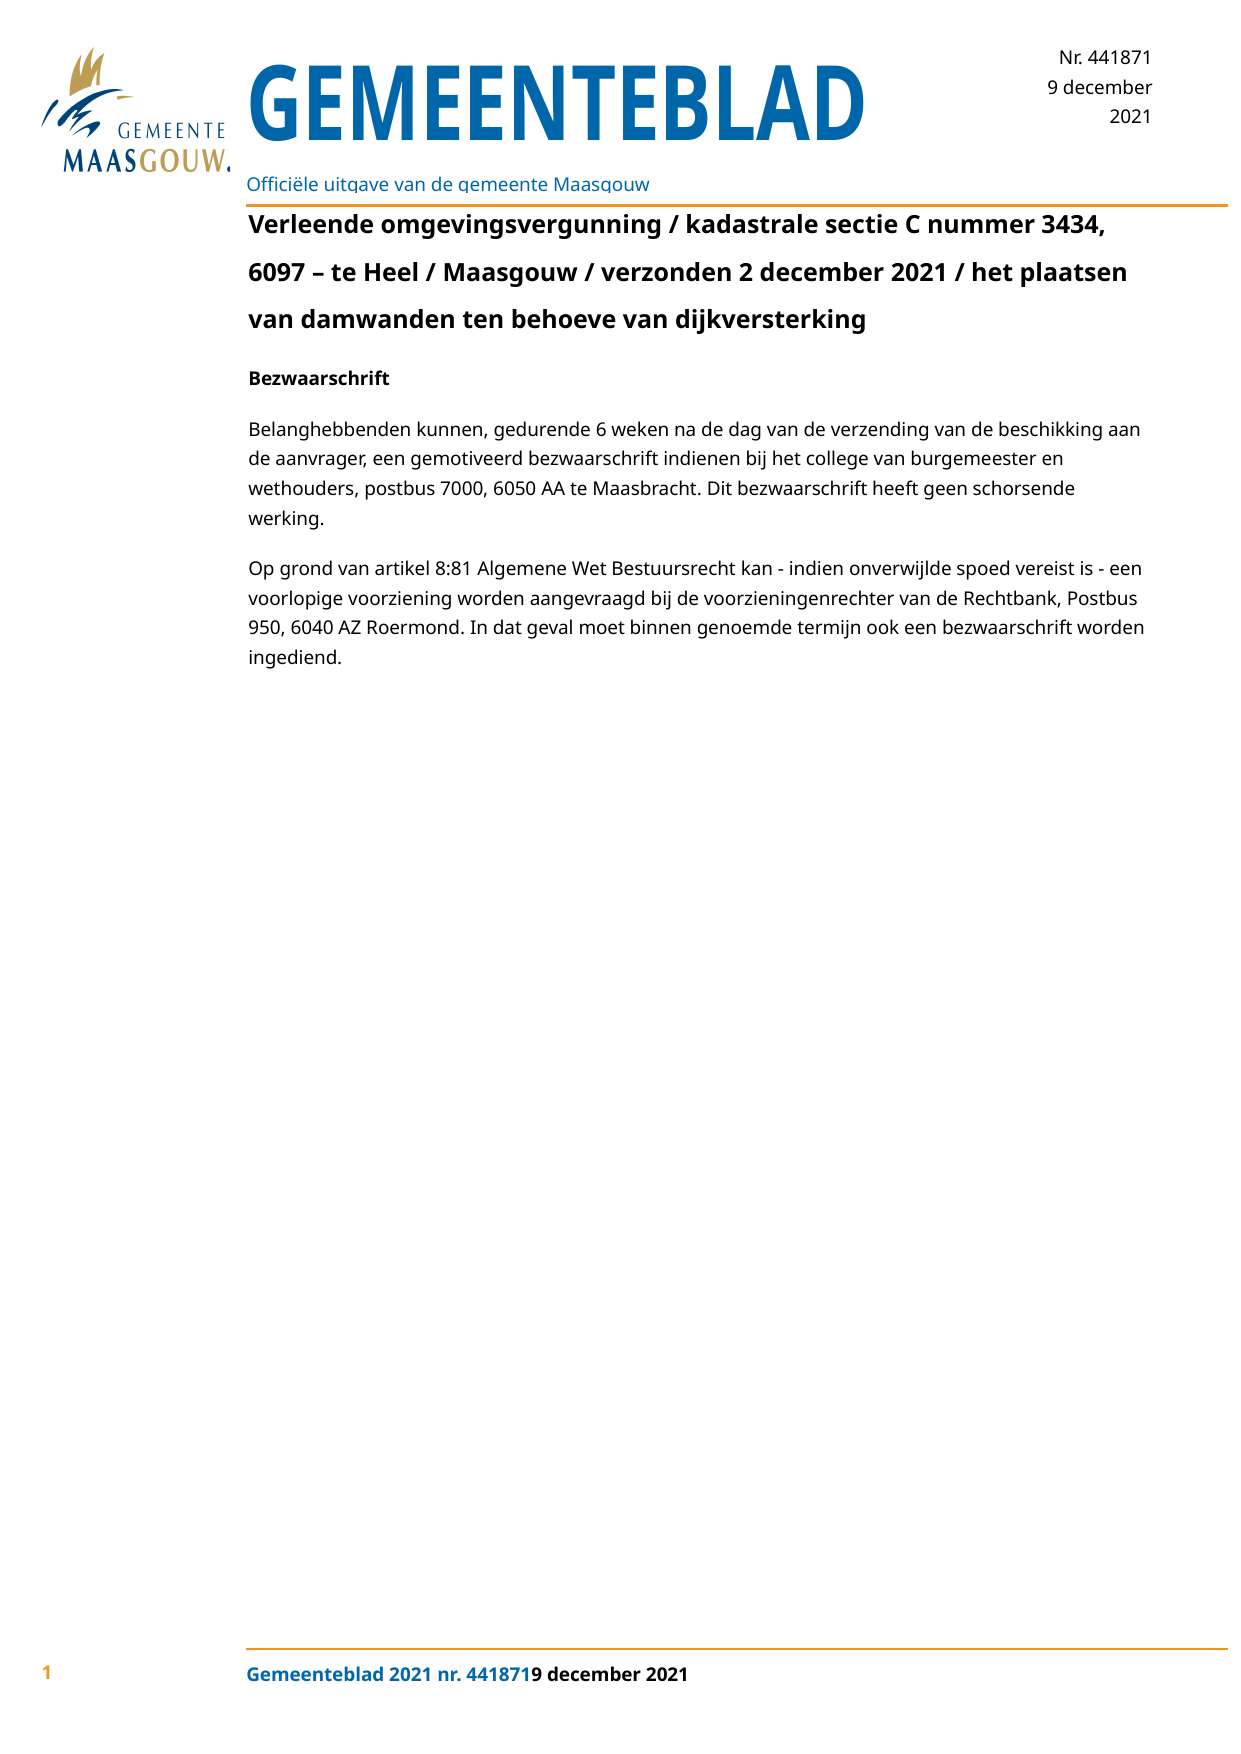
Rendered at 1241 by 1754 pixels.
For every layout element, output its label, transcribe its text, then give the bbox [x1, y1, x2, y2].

picture [41, 47, 231, 172]
text Op grond van artikel 8:81 Algemene Wet Bestuursrecht kan - indien onverwijlde spoed vereist is - een voorlopige voorziening worden aangevraagd bij de voorzieningenrechter van de Rechtbank, Postbus 950, 6040 AZ Roermond. In dat geval moet binnen genoemde termijn ook een bezwaarschrift worden ingediend. [248, 555, 1152, 669]
text Belanghebbenden kunnen, gedurende 6 weken na de dag van de verzending van de beschikking aan de aanvrager, een gemotiveerd bezwaarschrift indienen bij het college van burgemeester en wethouders, postbus 7000, 6050 AA te Maasbracht. Dit bezwaarschrift heeft geen schorsende werking. [248, 416, 1152, 530]
text Verleende omgevingsvergunning / kadastrale sectie C nummer 3434, 6097 – te Heel / Maasgouw / verzonden 2 december 2021 / het plaatsen van damwanden ten behoeve van dijkversterking [248, 207, 1152, 336]
text Bezwaarschrift [248, 366, 1152, 391]
